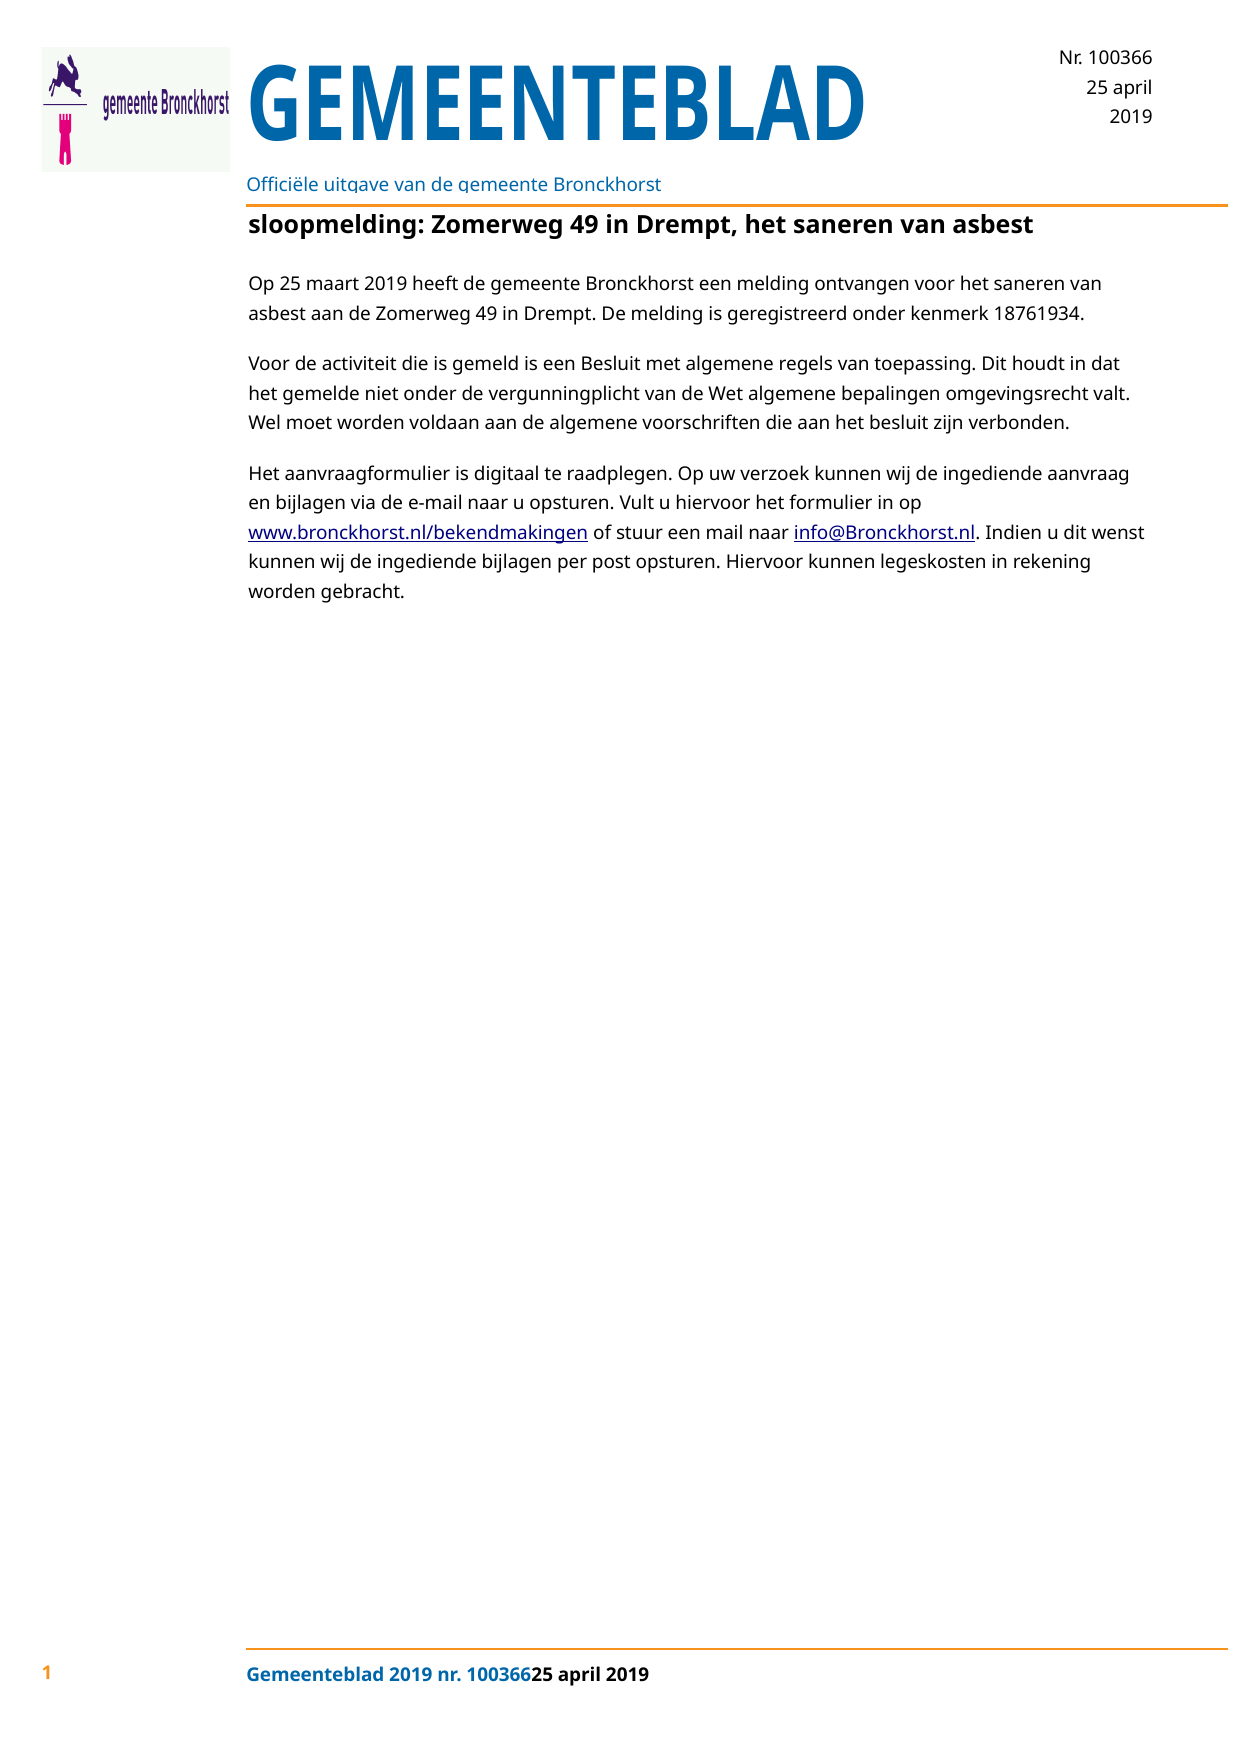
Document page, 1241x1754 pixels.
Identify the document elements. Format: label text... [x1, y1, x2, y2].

text sloopmelding: Zomerweg 49 in Drempt, het saneren van asbest [248, 207, 1152, 241]
text Voor de activiteit die is gemeld is een Besluit met algemene regels van toepassing. Dit houdt in dat het gemelde niet onder de vergunningplicht van de Wet algemene bepalingen omgevingsrecht valt. Wel moet worden voldaan aan de algemene voorschriften die aan het besluit zijn verbonden. [248, 350, 1152, 435]
text Op 25 maart 2019 heeft de gemeente Bronckhorst een melding ontvangen voor het saneren van asbest aan de Zomerweg 49 in Drempt. De melding is geregistreerd onder kenmerk 18761934. [248, 270, 1152, 326]
picture [41, 47, 231, 172]
text Het aanvraagformulier is digitaal te raadplegen. Op uw verzoek kunnen wij de ingediende aanvraag en bijlagen via de e-mail naar u opsturen. Vult u hiervoor het formulier in op www.bronckhorst.nl/bekendmakingen of stuur een mail naar info@Bronckhorst.nl. Indien u dit wenst kunnen wij de ingediende bijlagen per post opsturen. Hiervoor kunnen legeskosten in rekening worden gebracht. [248, 460, 1152, 604]
